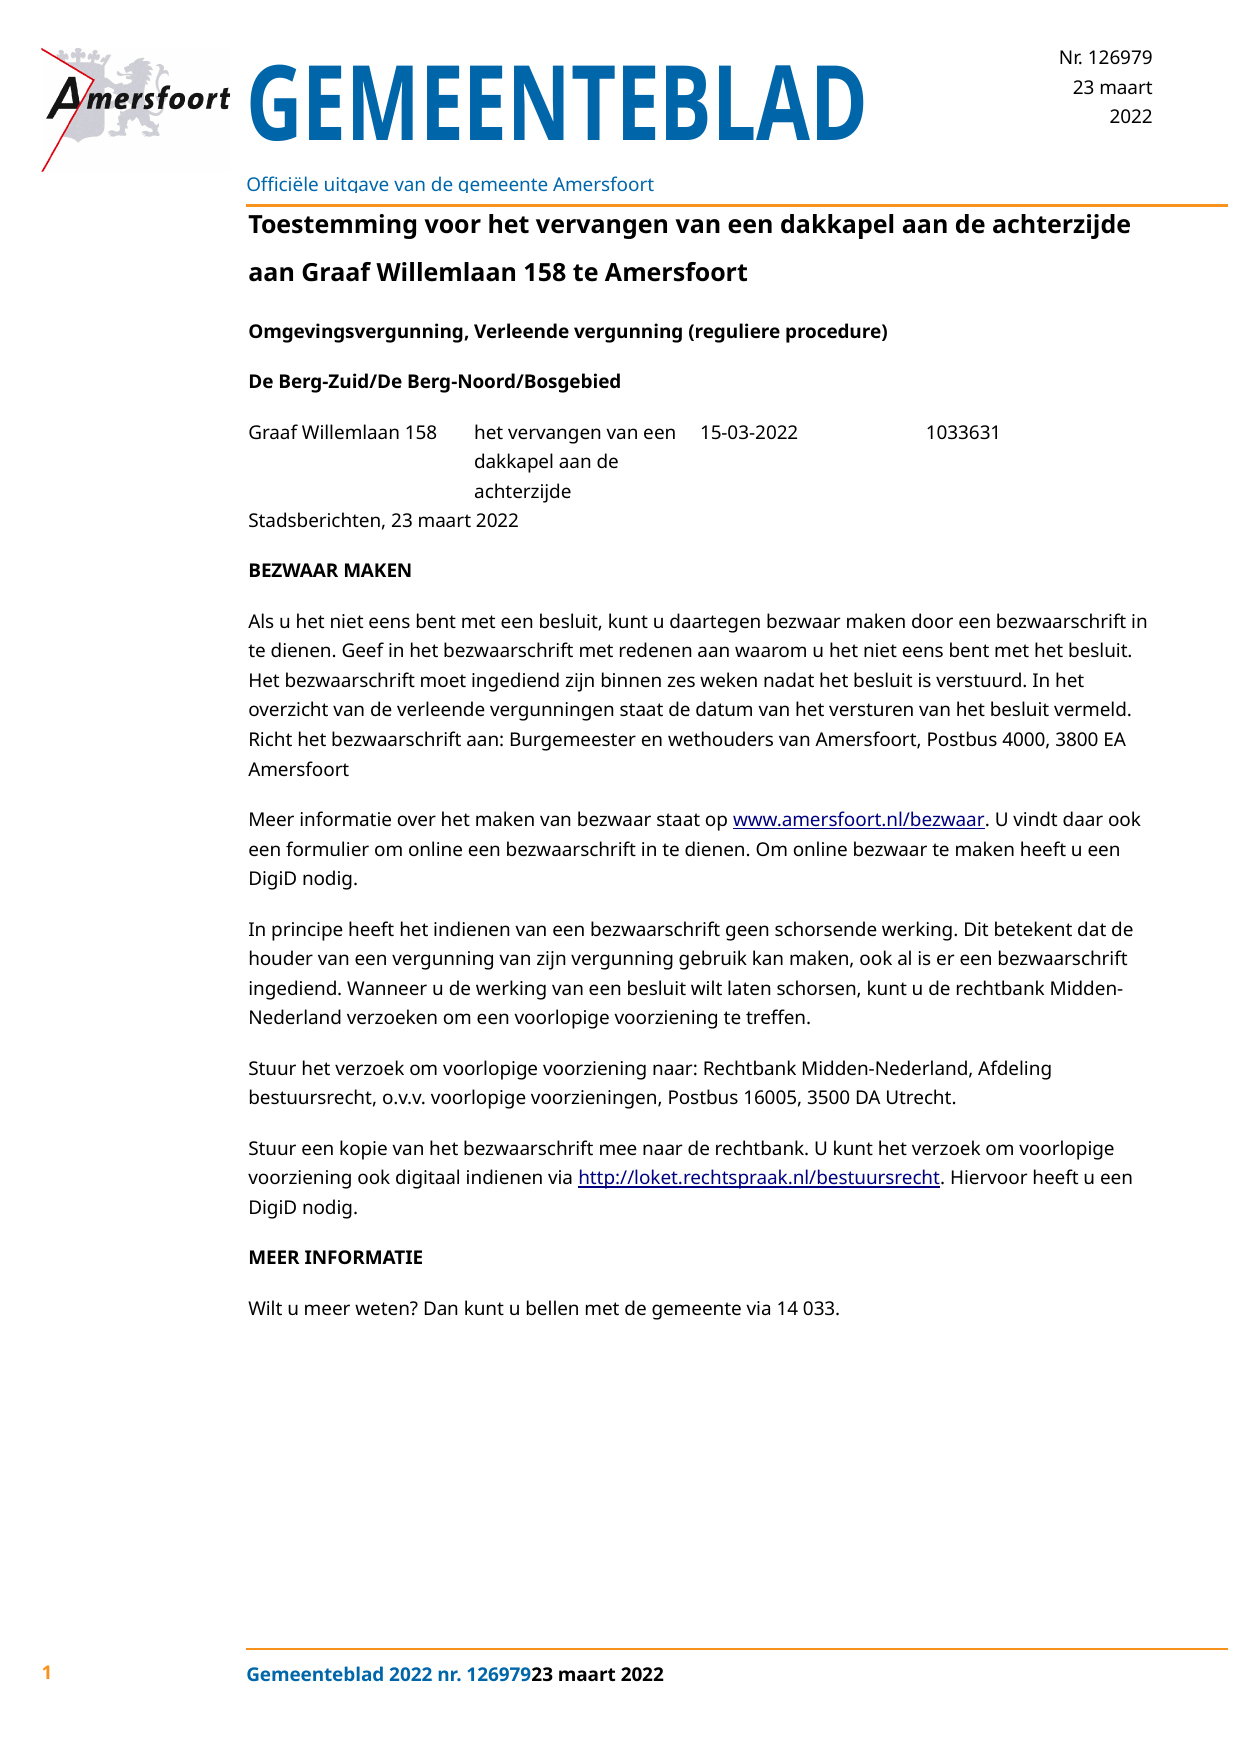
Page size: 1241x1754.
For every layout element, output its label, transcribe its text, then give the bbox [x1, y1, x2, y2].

table_header het vervangen van een dakkapel aan de achterzijde [474, 419, 700, 504]
text Meer informatie over het maken van bezwaar staat op www.amersfoort.nl/bezwaar. U vindt daar ook een formulier om online een bezwaarschrift in te dienen. Om online bezwaar te maken heeft u een DigiD nodig. [248, 806, 1152, 891]
table_header Graaf Willemlaan 158 [248, 419, 474, 504]
text Stuur het verzoek om voorlopige voorziening naar: Rechtbank Midden-Nederland, Afdeling bestuursrecht, o.v.v. voorlopige voorzieningen, Postbus 16005, 3500 DA Utrecht. [248, 1055, 1152, 1110]
text Als u het niet eens bent met een besluit, kunt u daartegen bezwaar maken door een bezwaarschrift in te dienen. Geef in het bezwaarschrift met redenen aan waarom u het niet eens bent met het besluit. Het bezwaarschrift moet ingediend zijn binnen zes weken nadat het besluit is verstuurd. In het overzicht van de verleende vergunningen staat de datum van het versturen van het besluit vermeld. Richt het bezwaarschrift aan: Burgemeester en wethouders van Amersfoort, Postbus 4000, 3800 EA Amersfoort [248, 608, 1152, 781]
table_header 15-03-2022 [700, 419, 926, 504]
text Stuur een kopie van het bezwaarschrift mee naar de rechtbank. U kunt het verzoek om voorlopige voorziening ook digitaal indienen via http://loket.rechtspraak.nl/bestuursrecht. Hiervoor heeft u een DigiD nodig. [248, 1135, 1152, 1220]
text Wilt u meer weten? Dan kunt u bellen met de gemeente via 14 033. [248, 1295, 1152, 1321]
table_header 1033631 [926, 419, 1152, 504]
text De Berg-Zuid/De Berg-Noord/Bosgebied [248, 368, 1152, 394]
text MEER INFORMATIE [248, 1244, 1152, 1270]
text Stadsberichten, 23 maart 2022 [248, 507, 1152, 533]
text Omgevingsvergunning, Verleende vergunning (reguliere procedure) [248, 318, 1152, 344]
text Toestemming voor het vervangen van een dakkapel aan de achterzijde aan Graaf Willemlaan 158 te Amersfoort [248, 207, 1152, 288]
picture [41, 47, 231, 172]
text In principe heeft het indienen van een bezwaarschrift geen schorsende werking. Dit betekent dat de houder van een vergunning van zijn vergunning gebruik kan maken, ook al is er een bezwaarschrift ingediend. Wanneer u de werking van een besluit wilt laten schorsen, kunt u de rechtbank Midden-Nederland verzoeken om een voorlopige voorziening te treffen. [248, 916, 1152, 1030]
text BEZWAAR MAKEN [248, 557, 1152, 583]
